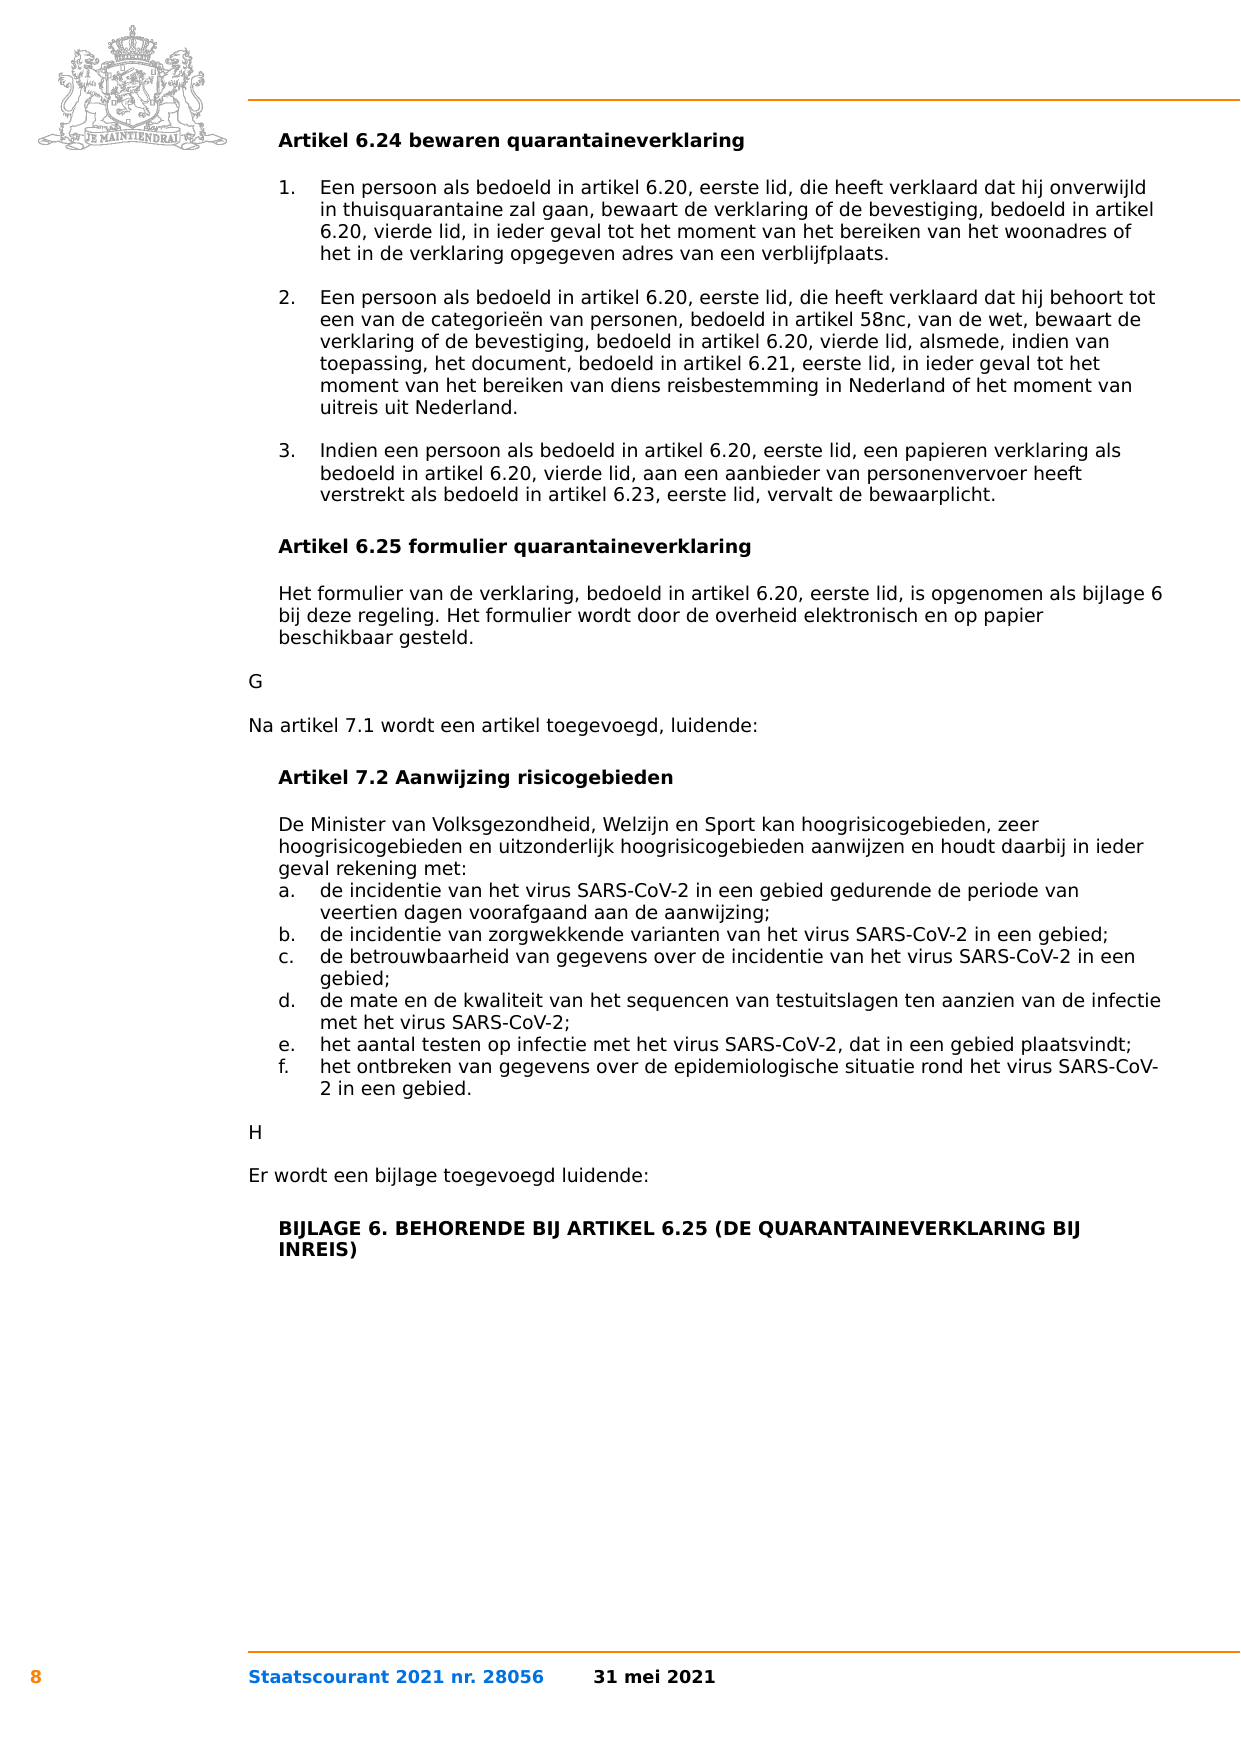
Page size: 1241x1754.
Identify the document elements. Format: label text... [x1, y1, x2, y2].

text Het formulier van de verklaring, bedoeld in artikel 6.20, eerste lid, is opgenomen als bijlage 6 bij deze regeling. Het formulier wordt door de overheid elektronisch en op papier beschikbaar gesteld. [278, 583, 1163, 649]
text H [248, 1122, 1163, 1143]
text 3. Indien een persoon als bedoeld in artikel 6.20, eerste lid, een papieren verklaring als bedoeld in artikel 6.20, vierde lid, aan een aanbieder van personenvervoer heeft verstrekt als bedoeld in artikel 6.23, eerste lid, vervalt de bewaarplicht. [278, 440, 1163, 506]
text a. de incidentie van het virus SARS-CoV-2 in een gebied gedurende de periode van veertien dagen voorafgaand aan de aanwijzing; [278, 880, 1163, 924]
text e. het aantal testen op infectie met het virus SARS-CoV-2, dat in een gebied plaatsvindt; [278, 1034, 1163, 1056]
picture [38, 25, 227, 150]
text 2. Een persoon als bedoeld in artikel 6.20, eerste lid, die heeft verklaard dat hij behoort tot een van de categorieën van personen, bedoeld in artikel 58nc, van de wet, bewaart de verklaring of de bevestiging, bedoeld in artikel 6.20, vierde lid, alsmede, indien van toepassing, het document, bedoeld in artikel 6.21, eerste lid, in ieder geval tot het moment van het bereiken van diens reisbestemming in Nederland of het moment van uitreis uit Nederland. [278, 287, 1163, 418]
text b. de incidentie van zorgwekkende varianten van het virus SARS-CoV-2 in een gebied; [278, 924, 1163, 946]
text G [248, 671, 1163, 693]
text d. de mate en de kwaliteit van het sequencen van testuitslagen ten aanzien van de infectie met het virus SARS-CoV-2; [278, 990, 1163, 1034]
subtitle Artikel 7.2 Aanwijzing risicogebieden [278, 767, 1163, 789]
text f. het ontbreken van gegevens over de epidemiologische situatie rond het virus SARS-CoV-2 in een gebied. [278, 1056, 1163, 1100]
subtitle BIJLAGE 6. BEHORENDE BIJ ARTIKEL 6.25 (DE QUARANTAINEVERKLARING BIJ INREIS) [278, 1217, 1163, 1261]
subtitle Artikel 6.25 formulier quarantaineverklaring [278, 536, 1163, 558]
text 1. Een persoon als bedoeld in artikel 6.20, eerste lid, die heeft verklaard dat hij onverwijld in thuisquarantaine zal gaan, bewaart de verklaring of de bevestiging, bedoeld in artikel 6.20, vierde lid, in ieder geval tot het moment van het bereiken van het woonadres of het in de verklaring opgegeven adres van een verblijfplaats. [278, 177, 1163, 265]
text Na artikel 7.1 wordt een artikel toegevoegd, luidende: [248, 715, 1163, 737]
text De Minister van Volksgezondheid, Welzijn en Sport kan hoogrisicogebieden, zeer hoogrisicogebieden en uitzonderlijk hoogrisicogebieden aanwijzen en houdt daarbij in ieder geval rekening met: [278, 814, 1163, 880]
text Er wordt een bijlage toegevoegd luidende: [248, 1165, 1163, 1187]
subtitle Artikel 6.24 bewaren quarantaineverklaring [278, 130, 1163, 152]
text c. de betrouwbaarheid van gegevens over de incidentie van het virus SARS-CoV-2 in een gebied; [278, 946, 1163, 990]
